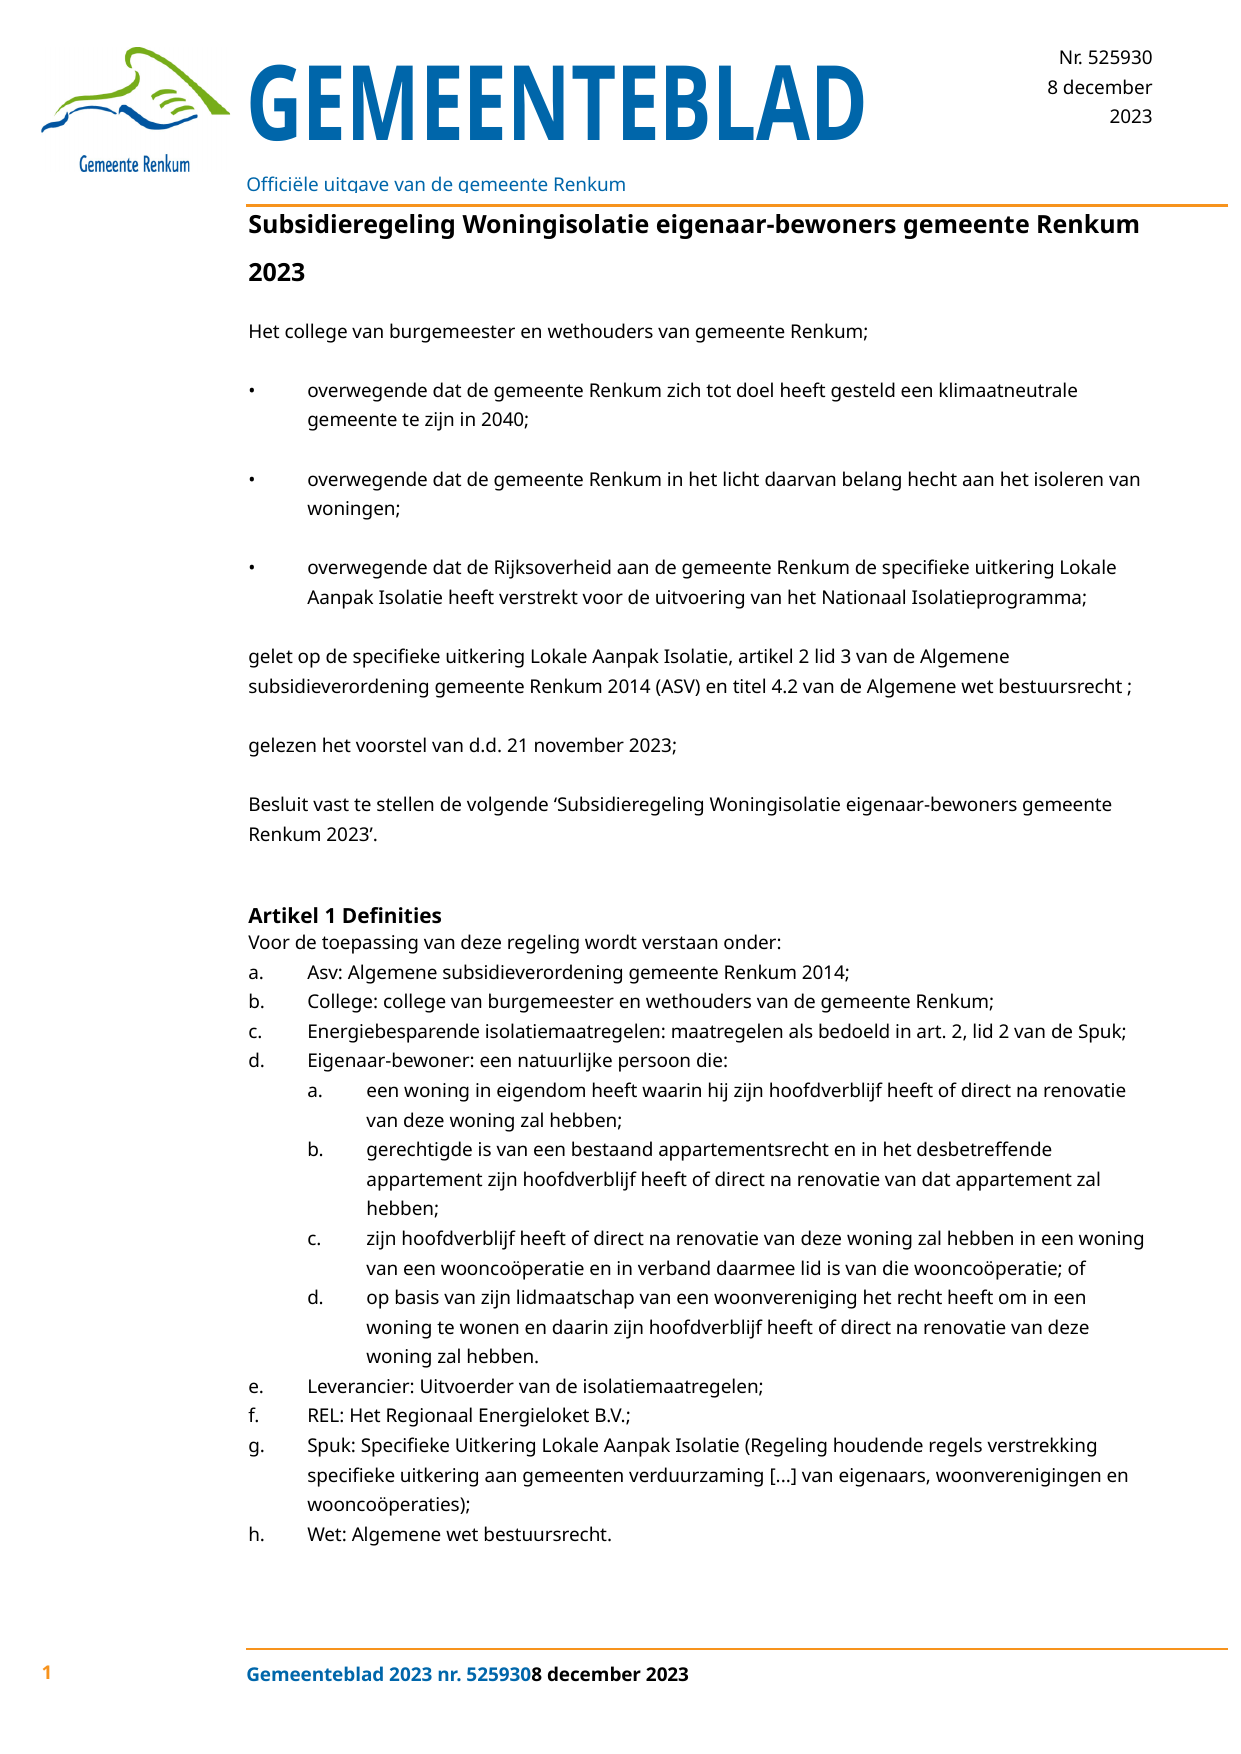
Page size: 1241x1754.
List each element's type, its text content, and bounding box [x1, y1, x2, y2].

text gelet op de specifieke uitkering Lokale Aanpak Isolatie, artikel 2 lid 3 van de Algemene subsidieverordening gemeente Renkum 2014 (ASV) en titel 4.2 van de Algemene wet bestuursrecht ; [248, 643, 1152, 699]
list Spuk: Specifieke Uitkering Lokale Aanpak Isolatie (Regeling houdende regels verstrekking specifieke uitkering aan gemeenten verduurzaming [...] van eigenaars, woonverenigingen en wooncoöperaties); [248, 1432, 1152, 1517]
text Besluit vast te stellen de volgende ‘Subsidieregeling Woningisolatie eigenaar-bewoners gemeente Renkum 2023’. [248, 791, 1152, 847]
text Subsidieregeling Woningisolatie eigenaar-bewoners gemeente Renkum 2023 [248, 207, 1152, 288]
list gerechtigde is van een bestaand appartementsrecht en in het desbetreffende appartement zijn hoofdverblijf heeft of direct na renovatie van dat appartement zal hebben; [307, 1136, 1152, 1221]
list Leverancier: Uitvoerder van de isolatiemaatregelen; [248, 1373, 1152, 1399]
list overwegende dat de gemeente Renkum in het licht daarvan belang hecht aan het isoleren van woningen; [248, 466, 1152, 521]
list Energiebesparende isolatiemaatregelen: maatregelen als bedoeld in art. 2, lid 2 van de Spuk; [248, 1018, 1152, 1044]
list op basis van zijn lidmaatschap van een woonvereniging het recht heeft om in een woning te wonen en daarin zijn hoofdverblijf heeft of direct na renovatie van deze woning zal hebben. [307, 1284, 1152, 1369]
list College: college van burgemeester en wethouders van de gemeente Renkum; [248, 988, 1152, 1014]
list Eigenaar-bewoner: een natuurlijke persoon die: [248, 1048, 1152, 1073]
list overwegende dat de gemeente Renkum zich tot doel heeft gesteld een klimaatneutrale gemeente te zijn in 2040; [248, 377, 1152, 432]
text Voor de toepassing van deze regeling wordt verstaan onder: [248, 929, 1152, 955]
list REL: Het Regionaal Energieloket B.V.; [248, 1403, 1152, 1428]
text gelezen het voorstel van d.d. 21 november 2023; [248, 732, 1152, 758]
list Wet: Algemene wet bestuursrecht. [248, 1521, 1152, 1547]
text Artikel 1 Definities [248, 901, 1152, 929]
list een woning in eigendom heeft waarin hij zijn hoofdverblijf heeft of direct na renovatie van deze woning zal hebben; [307, 1077, 1152, 1132]
text Het college van burgemeester en wethouders van gemeente Renkum; [248, 318, 1152, 344]
picture [41, 47, 231, 172]
list zijn hoofdverblijf heeft of direct na renovatie van deze woning zal hebben in een woning van een wooncoöperatie en in verband daarmee lid is van die wooncoöperatie; of [307, 1225, 1152, 1280]
list overwegende dat de Rijksoverheid aan de gemeente Renkum de specifieke uitkering Lokale Aanpak Isolatie heeft verstrekt voor de uitvoering van het Nationaal Isolatieprogramma; [248, 554, 1152, 610]
list Asv: Algemene subsidieverordening gemeente Renkum 2014; [248, 959, 1152, 984]
